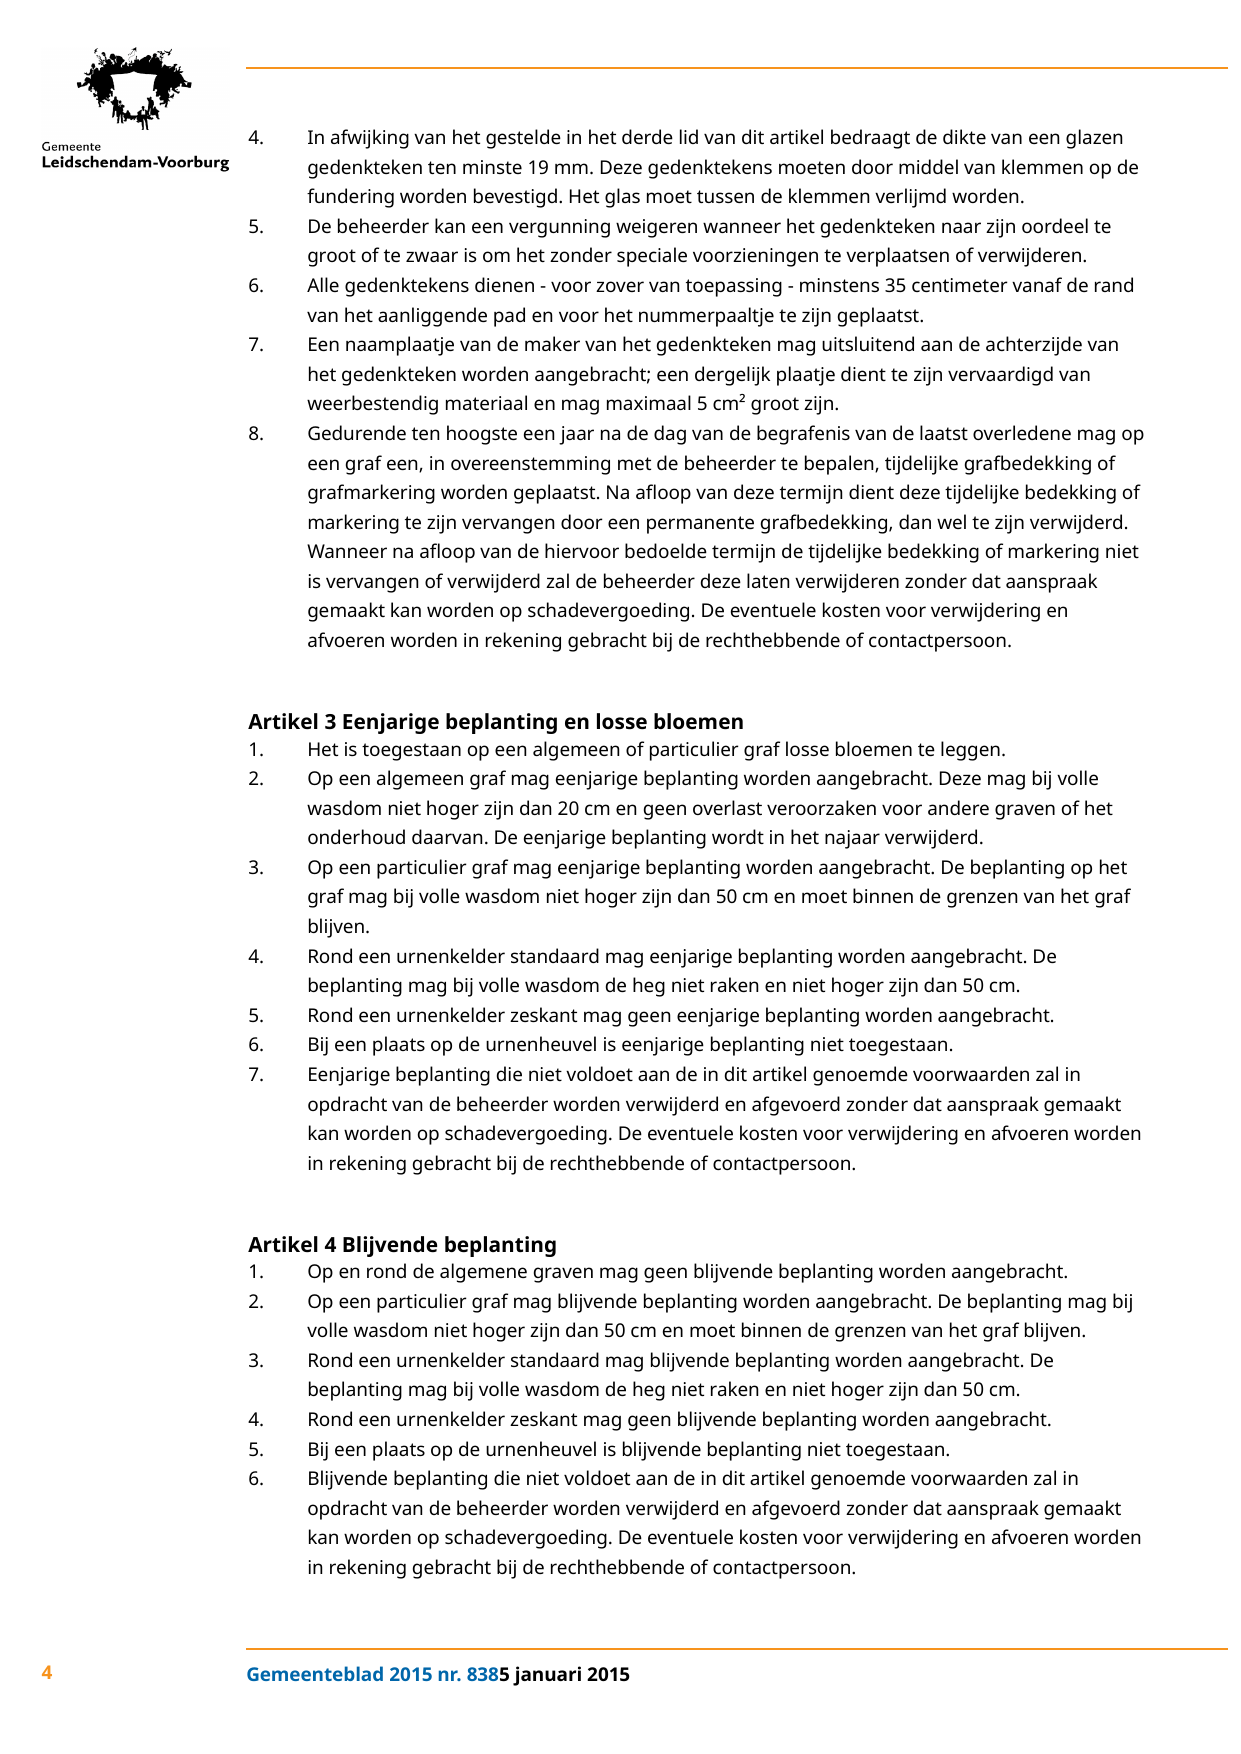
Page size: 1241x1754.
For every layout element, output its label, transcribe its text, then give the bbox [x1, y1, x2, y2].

list Op een particulier graf mag eenjarige beplanting worden aangebracht. De beplanting op het graf mag bij volle wasdom niet hoger zijn dan 50 cm en moet binnen de grenzen van het graf blijven. [248, 854, 1152, 939]
list Op een particulier graf mag blijvende beplanting worden aangebracht. De beplanting mag bij volle wasdom niet hoger zijn dan 50 cm en moet binnen de grenzen van het graf blijven. [248, 1288, 1152, 1343]
list De beheerder kan een vergunning weigeren wanneer het gedenkteken naar zijn oordeel te groot of te zwaar is om het zonder speciale voorzieningen te verplaatsen of verwijderen. [248, 213, 1152, 268]
list Bij een plaats op de urnenheuvel is blijvende beplanting niet toegestaan. [248, 1436, 1152, 1462]
list Eenjarige beplanting die niet voldoet aan de in dit artikel genoemde voorwaarden zal in opdracht van de beheerder worden verwijderd en afgevoerd zonder dat aanspraak gemaakt kan worden op schadevergoeding. De eventuele kosten voor verwijdering en afvoeren worden in rekening gebracht bij de rechthebbende of contactpersoon. [248, 1061, 1152, 1176]
list Gedurende ten hoogste een jaar na de dag van de begrafenis van de laatst overledene mag op een graf een, in overeenstemming met de beheerder te bepalen, tijdelijke grafbedekking of grafmarkering worden geplaatst. Na afloop van deze termijn dient deze tijdelijke bedekking of markering te zijn vervangen door een permanente grafbedekking, dan wel te zijn verwijderd. Wanneer na afloop van de hiervoor bedoelde termijn de tijdelijke bedekking of markering niet is vervangen of verwijderd zal de beheerder deze laten verwijderen zonder dat aanspraak gemaakt kan worden op schadevergoeding. De eventuele kosten voor verwijdering en afvoeren worden in rekening gebracht bij de rechthebbende of contactpersoon. [248, 420, 1152, 653]
picture [41, 47, 231, 172]
text Artikel 4 Blijvende beplanting [248, 1230, 1152, 1258]
list Op een algemeen graf mag eenjarige beplanting worden aangebracht. Deze mag bij volle wasdom niet hoger zijn dan 20 cm en geen overlast veroorzaken voor andere graven of het onderhoud daarvan. De eenjarige beplanting wordt in het najaar verwijderd. [248, 765, 1152, 850]
text Artikel 3 Eenjarige beplanting en losse bloemen [248, 707, 1152, 736]
list Rond een urnenkelder zeskant mag geen blijvende beplanting worden aangebracht. [248, 1406, 1152, 1432]
list Een naamplaatje van de maker van het gedenkteken mag uitsluitend aan de achterzijde van het gedenkteken worden aangebracht; een dergelijk plaatje dient te zijn vervaardigd van weerbestendig materiaal en mag maximaal 5 cm² groot zijn. [248, 331, 1152, 416]
list Bij een plaats op de urnenheuvel is eenjarige beplanting niet toegestaan. [248, 1032, 1152, 1057]
list Rond een urnenkelder zeskant mag geen eenjarige beplanting worden aangebracht. [248, 1002, 1152, 1028]
list Op en rond de algemene graven mag geen blijvende beplanting worden aangebracht. [248, 1258, 1152, 1284]
list Blijvende beplanting die niet voldoet aan de in dit artikel genoemde voorwaarden zal in opdracht van de beheerder worden verwijderd en afgevoerd zonder dat aanspraak gemaakt kan worden op schadevergoeding. De eventuele kosten voor verwijdering en afvoeren worden in rekening gebracht bij de rechthebbende of contactpersoon. [248, 1465, 1152, 1580]
list In afwijking van het gestelde in het derde lid van dit artikel bedraagt de dikte van een glazen gedenkteken ten minste 19 mm. Deze gedenktekens moeten door middel van klemmen op de fundering worden bevestigd. Het glas moet tussen de klemmen verlijmd worden. [248, 124, 1152, 209]
list Rond een urnenkelder standaard mag eenjarige beplanting worden aangebracht. De beplanting mag bij volle wasdom de heg niet raken en niet hoger zijn dan 50 cm. [248, 943, 1152, 998]
list Alle gedenktekens dienen - voor zover van toepassing - minstens 35 centimeter vanaf de rand van het aanliggende pad en voor het nummerpaaltje te zijn geplaatst. [248, 272, 1152, 328]
list Het is toegestaan op een algemeen of particulier graf losse bloemen te leggen. [248, 736, 1152, 761]
list Rond een urnenkelder standaard mag blijvende beplanting worden aangebracht. De beplanting mag bij volle wasdom de heg niet raken en niet hoger zijn dan 50 cm. [248, 1347, 1152, 1402]
